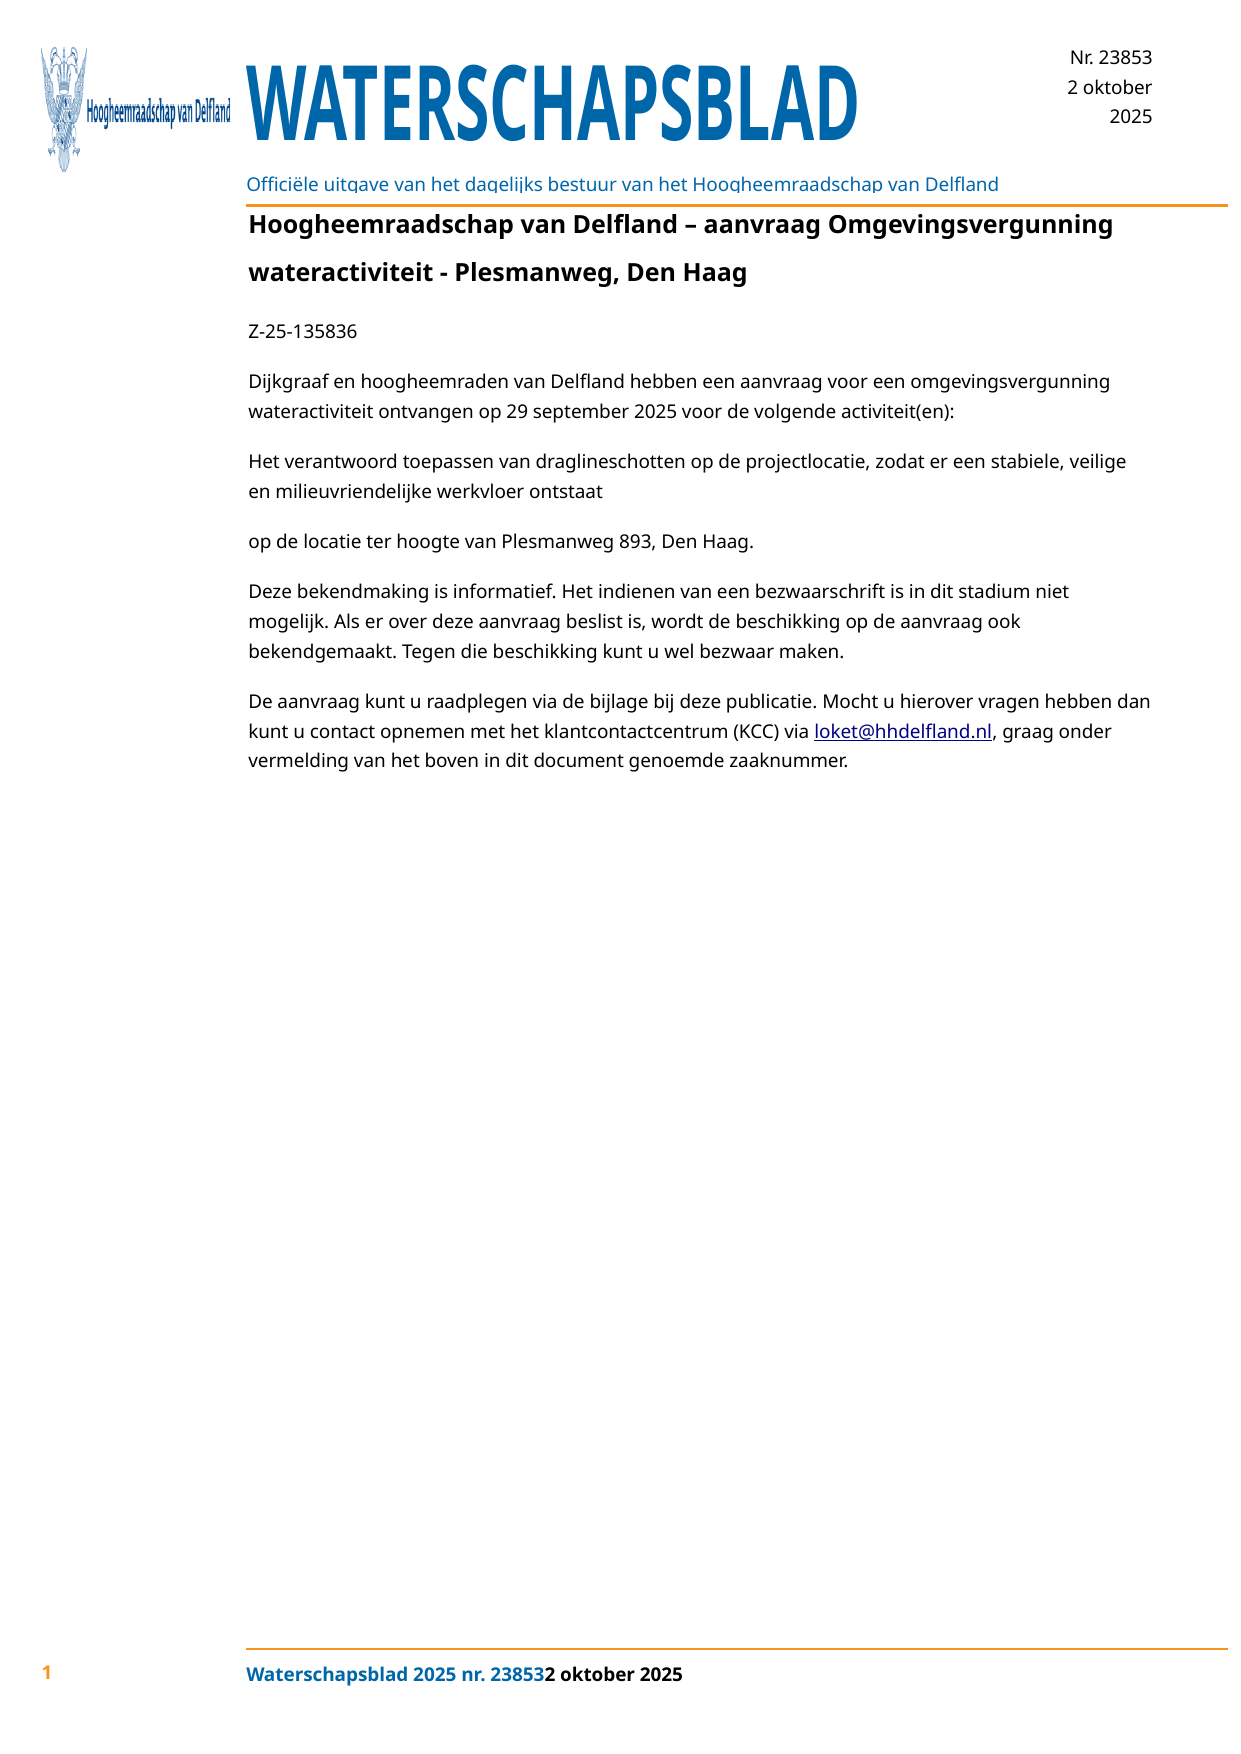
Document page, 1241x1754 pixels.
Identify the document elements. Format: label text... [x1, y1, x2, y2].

text Dijkgraaf en hoogheemraden van Delfland hebben een aanvraag voor een omgevingsvergunning wateractiviteit ontvangen op 29 september 2025 voor de volgende activiteit(en): [248, 368, 1152, 424]
text Z-25-135836 [248, 318, 1152, 344]
text Het verantwoord toepassen van draglineschotten op de projectlocatie, zodat er een stabiele, veilige en milieuvriendelijke werkvloer ontstaat [248, 448, 1152, 504]
text Hoogheemraadschap van Delfland – aanvraag Omgevingsvergunning wateractiviteit - Plesmanweg, Den Haag [248, 207, 1152, 288]
text op de locatie ter hoogte van Plesmanweg 893, Den Haag. [248, 528, 1152, 554]
picture [41, 47, 231, 172]
text De aanvraag kunt u raadplegen via de bijlage bij deze publicatie. Mocht u hierover vragen hebben dan kunt u contact opnemen met het klantcontactcentrum (KCC) via loket@hhdelfland.nl, graag onder vermelding van het boven in dit document genoemde zaaknummer. [248, 688, 1152, 773]
text Deze bekendmaking is informatief. Het indienen van een bezwaarschrift is in dit stadium niet mogelijk. Als er over deze aanvraag beslist is, wordt de beschikking op de aanvraag ook bekendgemaakt. Tegen die beschikking kunt u wel bezwaar maken. [248, 579, 1152, 664]
